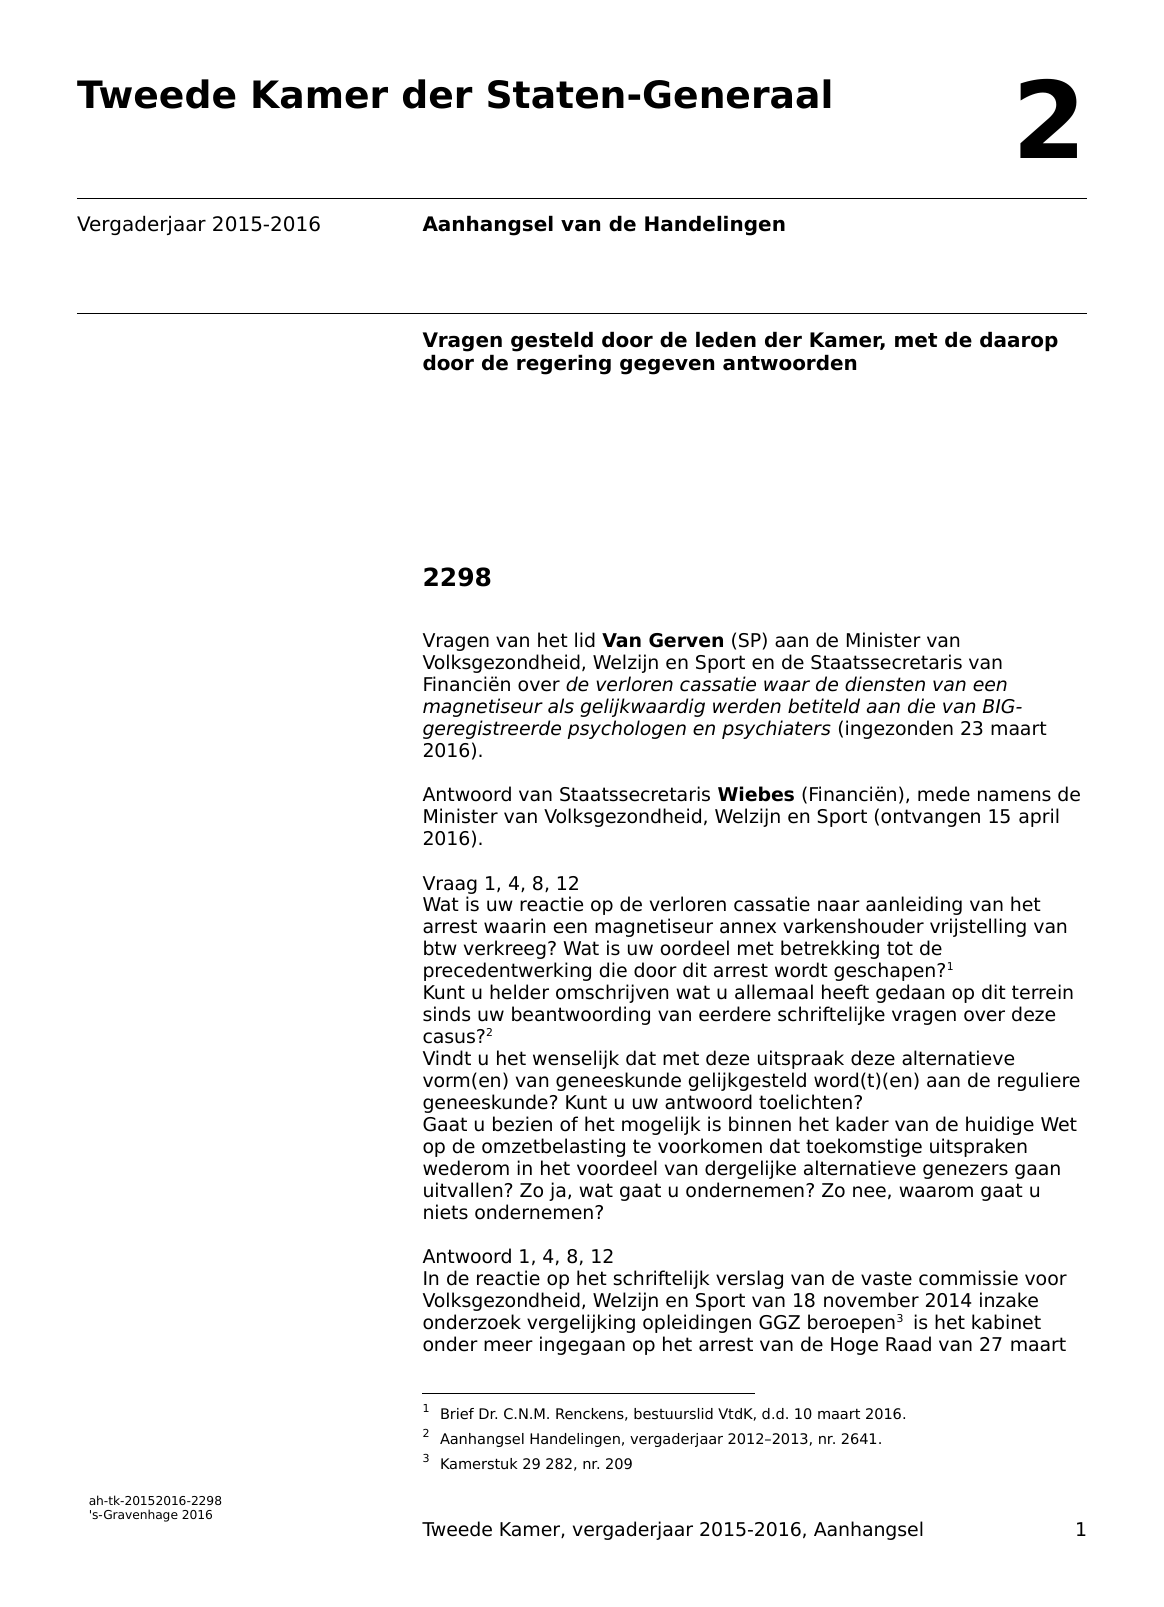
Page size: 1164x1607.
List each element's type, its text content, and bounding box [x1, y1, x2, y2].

text Antwoord van Staatssecretaris Wiebes (Financiën), mede namens de Minister van Volksgezondheid, Welzijn en Sport (ontvangen 15 april 2016). [422, 784, 1087, 850]
table_header Tweede Kamer der Staten-Generaal [77, 59, 886, 198]
table_header 2 [886, 59, 1087, 198]
text Vragen van het lid Van Gerven (SP) aan de Minister van Volksgezondheid, Welzijn en Sport en de Staatssecretaris van Financiën over de verloren cassatie waar de diensten van een magnetiseur als gelijkwaardig werden betiteld aan die van BIG-geregistreerde psychologen en psychiaters (ingezonden 23 maart 2016). [422, 630, 1087, 762]
text Gaat u bezien of het mogelijk is binnen het kader van de huidige Wet op de omzetbelasting te voorkomen dat toekomstige uitspraken wederom in het voordeel van dergelijke alternatieve genezers gaan uitvallen? Zo ja, wat gaat u ondernemen? Zo nee, waarom gaat u niets ondernemen? [422, 1114, 1087, 1224]
text 's-Gravenhage 2016 [88, 1508, 323, 1522]
table_cell Aanhangsel van de Handelingen [422, 199, 1087, 313]
text ah-tk-20152016-2298 [88, 1494, 323, 1508]
text Vraag 1, 4, 8, 12 [422, 872, 1087, 894]
table_cell [77, 314, 422, 375]
table_cell Vergaderjaar 2015-2016 [77, 199, 422, 313]
text Brief Dr. C.N.M. Renckens, bestuurslid VtdK, d.d. 10 maart 2016. [422, 1402, 1087, 1424]
text In de reactie op het schriftelijk verslag van de vaste commissie voor Volksgezondheid, Welzijn en Sport van 18 november 2014 inzake onderzoek vergelijking opleidingen GGZ beroepen is het kabinet onder meer ingegaan op het arrest van de Hoge Raad van 27 maart [422, 1268, 1087, 1356]
text Aanhangsel Handelingen, vergaderjaar 2012–2013, nr. 2641. [422, 1427, 1087, 1449]
text Wat is uw reactie op de verloren cassatie naar aanleiding van het arrest waarin een magnetiseur annex varkenshouder vrijstelling van btw verkreeg? Wat is uw oordeel met betrekking tot de precedentwerking die door dit arrest wordt geschapen? [422, 894, 1087, 982]
text Kunt u helder omschrijven wat u allemaal heeft gedaan op dit terrein sinds uw beantwoording van eerdere schriftelijke vragen over deze casus? [422, 982, 1087, 1048]
table_cell Vragen gesteld door de leden der Kamer, met de daarop door de regering gegeven antwoorden [422, 314, 1087, 375]
text Antwoord 1, 4, 8, 12 [422, 1246, 1087, 1268]
text Vindt u het wenselijk dat met deze uitspraak deze alternatieve vorm(en) van geneeskunde gelijkgesteld word(t)(en) aan de reguliere geneeskunde? Kunt u uw antwoord toelichten? [422, 1048, 1087, 1114]
text 2298 [422, 563, 1087, 592]
text Kamerstuk 29 282, nr. 209 [422, 1452, 1087, 1474]
